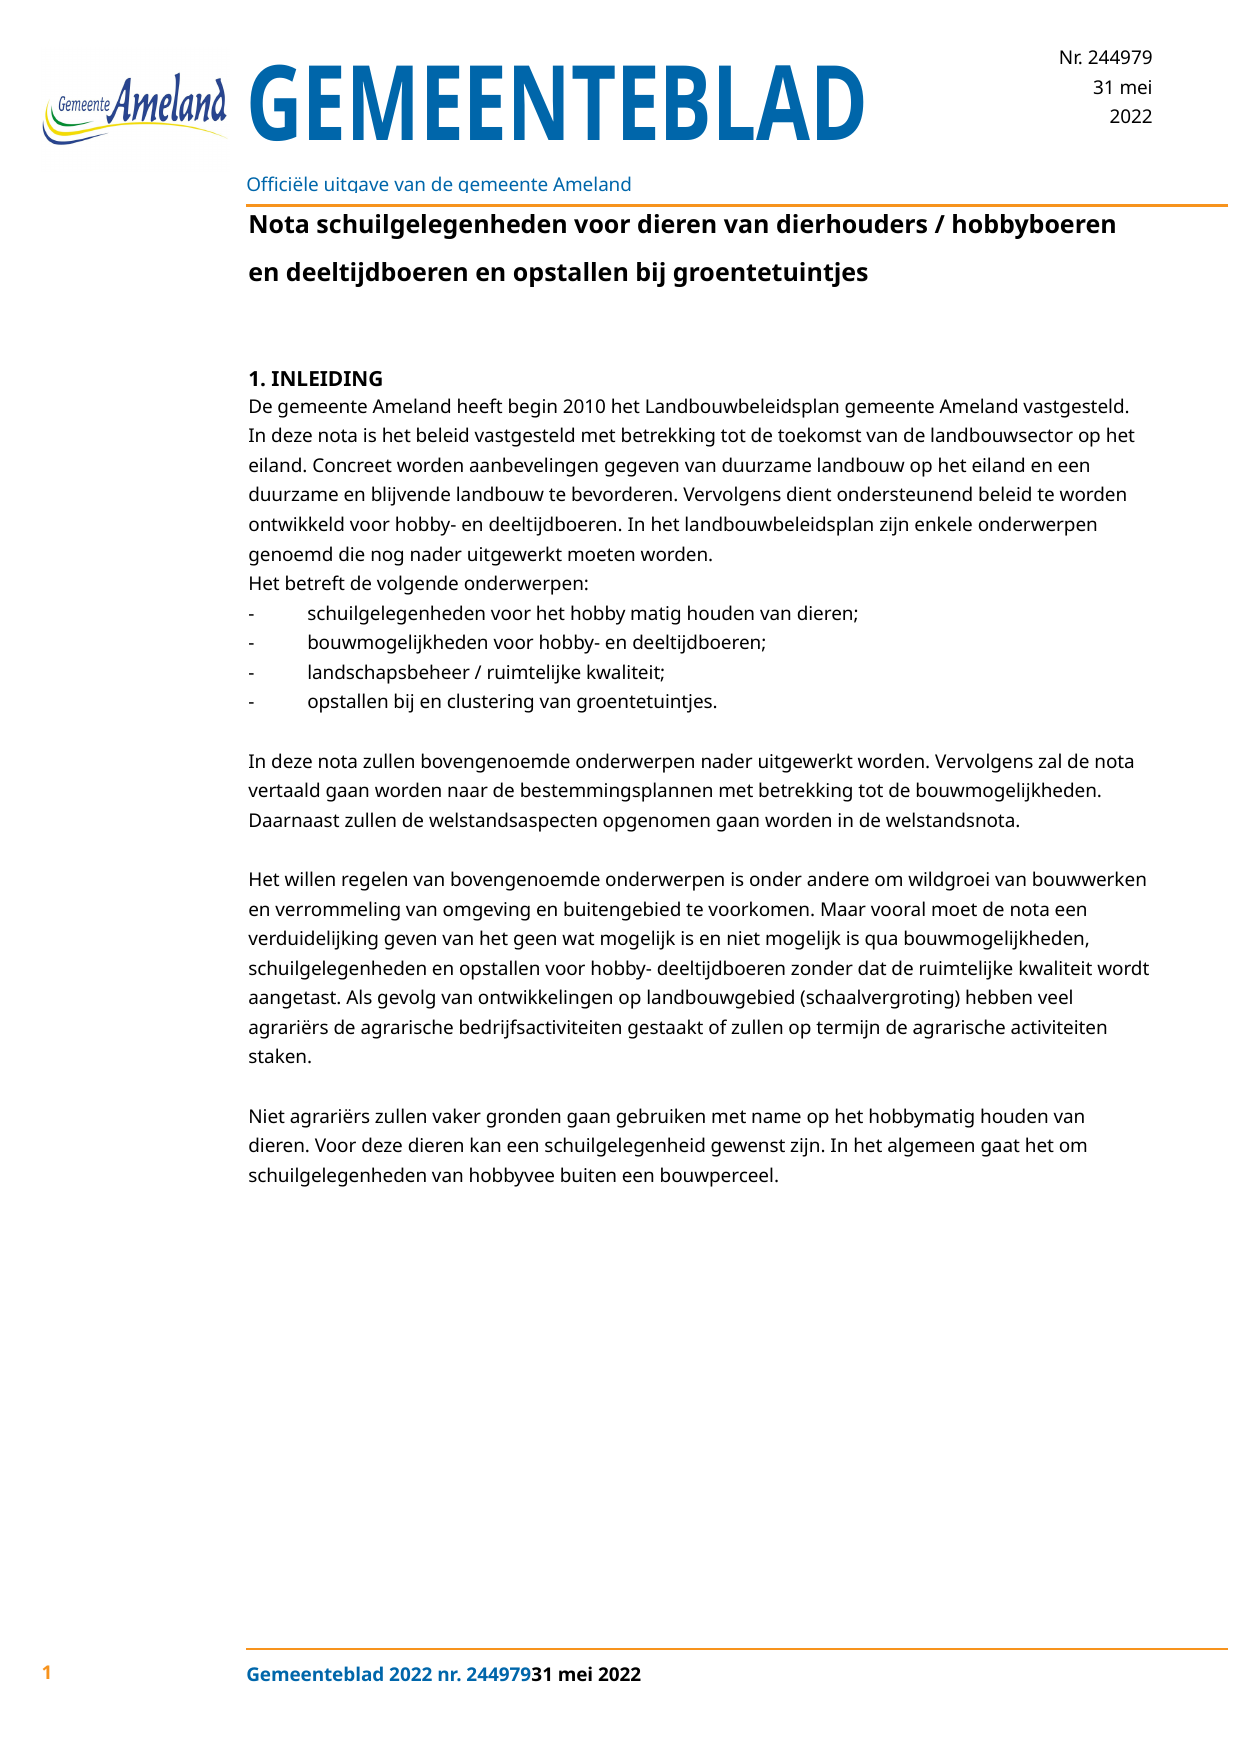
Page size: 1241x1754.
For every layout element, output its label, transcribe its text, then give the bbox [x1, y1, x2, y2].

picture [41, 47, 231, 172]
list bouwmogelijkheden voor hobby- en deeltijdboeren; [248, 629, 1152, 655]
list opstallen bij en clustering van groentetuintjes. [248, 689, 1152, 714]
list schuilgelegenheden voor het hobby matig houden van dieren; [248, 600, 1152, 626]
text Niet agrariërs zullen vaker gronden gaan gebruiken met name op het hobbymatig houden van dieren. Voor deze dieren kan een schuilgelegenheid gewenst zijn. In het algemeen gaat het om schuilgelegenheden van hobbyvee buiten een bouwperceel. [248, 1103, 1152, 1188]
text Het betreft de volgende onderwerpen: [248, 570, 1152, 596]
text Nota schuilgelegenheden voor dieren van dierhouders / hobbyboeren en deeltijdboeren en opstallen bij groentetuintjes [248, 207, 1152, 288]
text In deze nota zullen bovengenoemde onderwerpen nader uitgewerkt worden. Vervolgens zal de nota vertaald gaan worden naar de bestemmingsplannen met betrekking tot de bouwmogelijkheden. Daarnaast zullen de welstandsaspecten opgenomen gaan worden in de welstandsnota. [248, 748, 1152, 833]
text Het willen regelen van bovengenoemde onderwerpen is onder andere om wildgroei van bouwwerken en verrommeling van omgeving en buitengebied te voorkomen. Maar vooral moet de nota een verduidelijking geven van het geen wat mogelijk is en niet mogelijk is qua bouwmogelijkheden, schuilgelegenheden en opstallen voor hobby- deeltijdboeren zonder dat de ruimtelijke kwaliteit wordt aangetast. Als gevolg van ontwikkelingen op landbouwgebied (schaalvergroting) hebben veel agrariërs de agrarische bedrijfsactiviteiten gestaakt of zullen op termijn de agrarische activiteiten staken. [248, 866, 1152, 1069]
text De gemeente Ameland heeft begin 2010 het Landbouwbeleidsplan gemeente Ameland vastgesteld. In deze nota is het beleid vastgesteld met betrekking tot de toekomst van de landbouwsector op het eiland. Concreet worden aanbevelingen gegeven van duurzame landbouw op het eiland en een duurzame en blijvende landbouw te bevorderen. Vervolgens dient ondersteunend beleid te worden ontwikkeld voor hobby- en deeltijdboeren. In het landbouwbeleidsplan zijn enkele onderwerpen genoemd die nog nader uitgewerkt moeten worden. [248, 393, 1152, 567]
list landschapsbeheer / ruimtelijke kwaliteit; [248, 659, 1152, 685]
text 1. INLEIDING [248, 364, 1152, 393]
